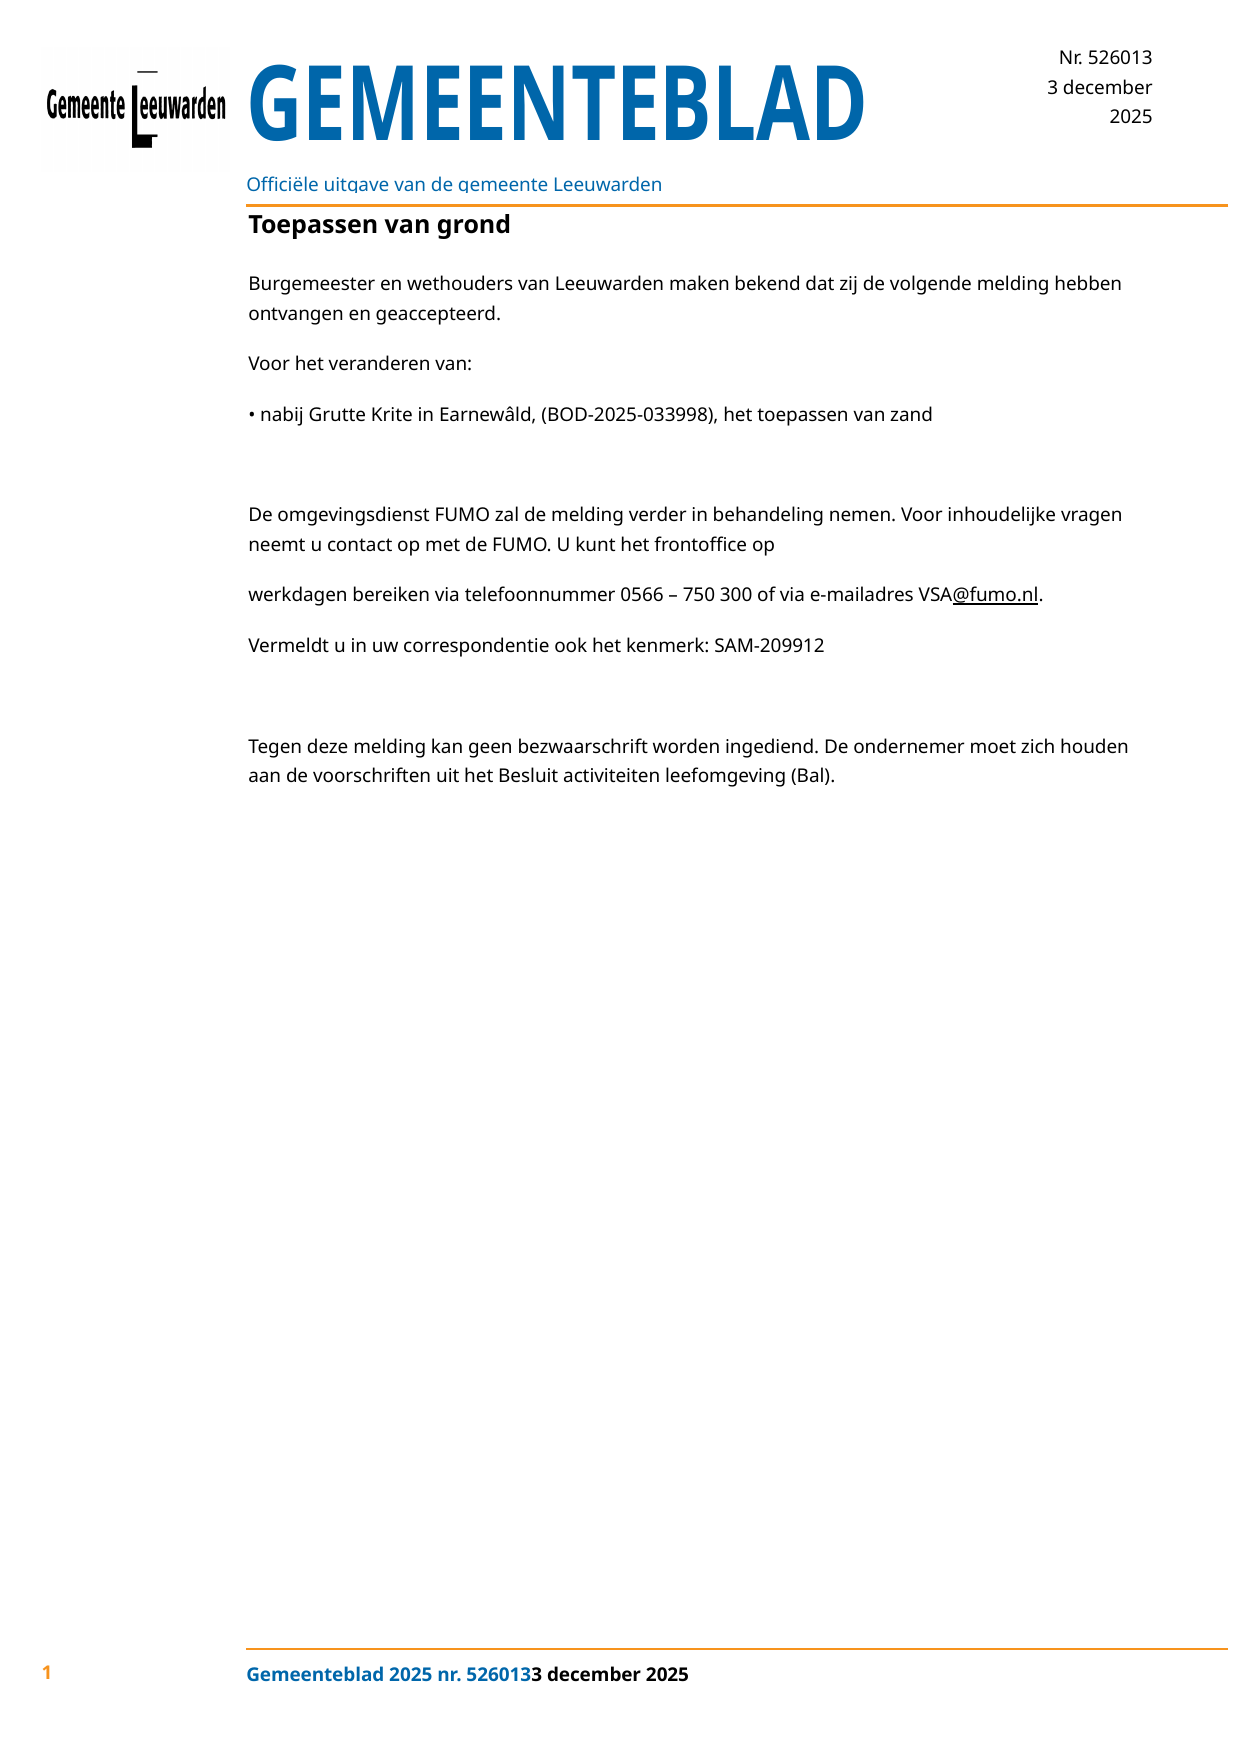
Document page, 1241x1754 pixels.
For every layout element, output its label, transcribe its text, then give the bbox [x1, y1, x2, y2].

text Tegen deze melding kan geen bezwaarschrift worden ingediend. De ondernemer moet zich houden aan de voorschriften uit het Besluit activiteiten leefomgeving (Bal). [248, 733, 1152, 788]
text De omgevingsdienst FUMO zal de melding verder in behandeling nemen. Voor inhoudelijke vragen neemt u contact op met de FUMO. U kunt het frontoffice op [248, 502, 1152, 557]
text Voor het veranderen van: [248, 350, 1152, 376]
text Toepassen van grond [248, 207, 1152, 241]
text Vermeldt u in uw correspondentie ook het kenmerk: SAM-209912 [248, 632, 1152, 658]
text werkdagen bereiken via telefoonnummer 0566 – 750 300 of via e-mailadres VSA@fumo.nl. [248, 582, 1152, 607]
picture [41, 47, 231, 172]
text • nabij Grutte Krite in Earnewâld, (BOD-2025-033998), het toepassen van zand [248, 401, 1152, 426]
text Burgemeester en wethouders van Leeuwarden maken bekend dat zij de volgende melding hebben ontvangen en geaccepteerd. [248, 270, 1152, 326]
